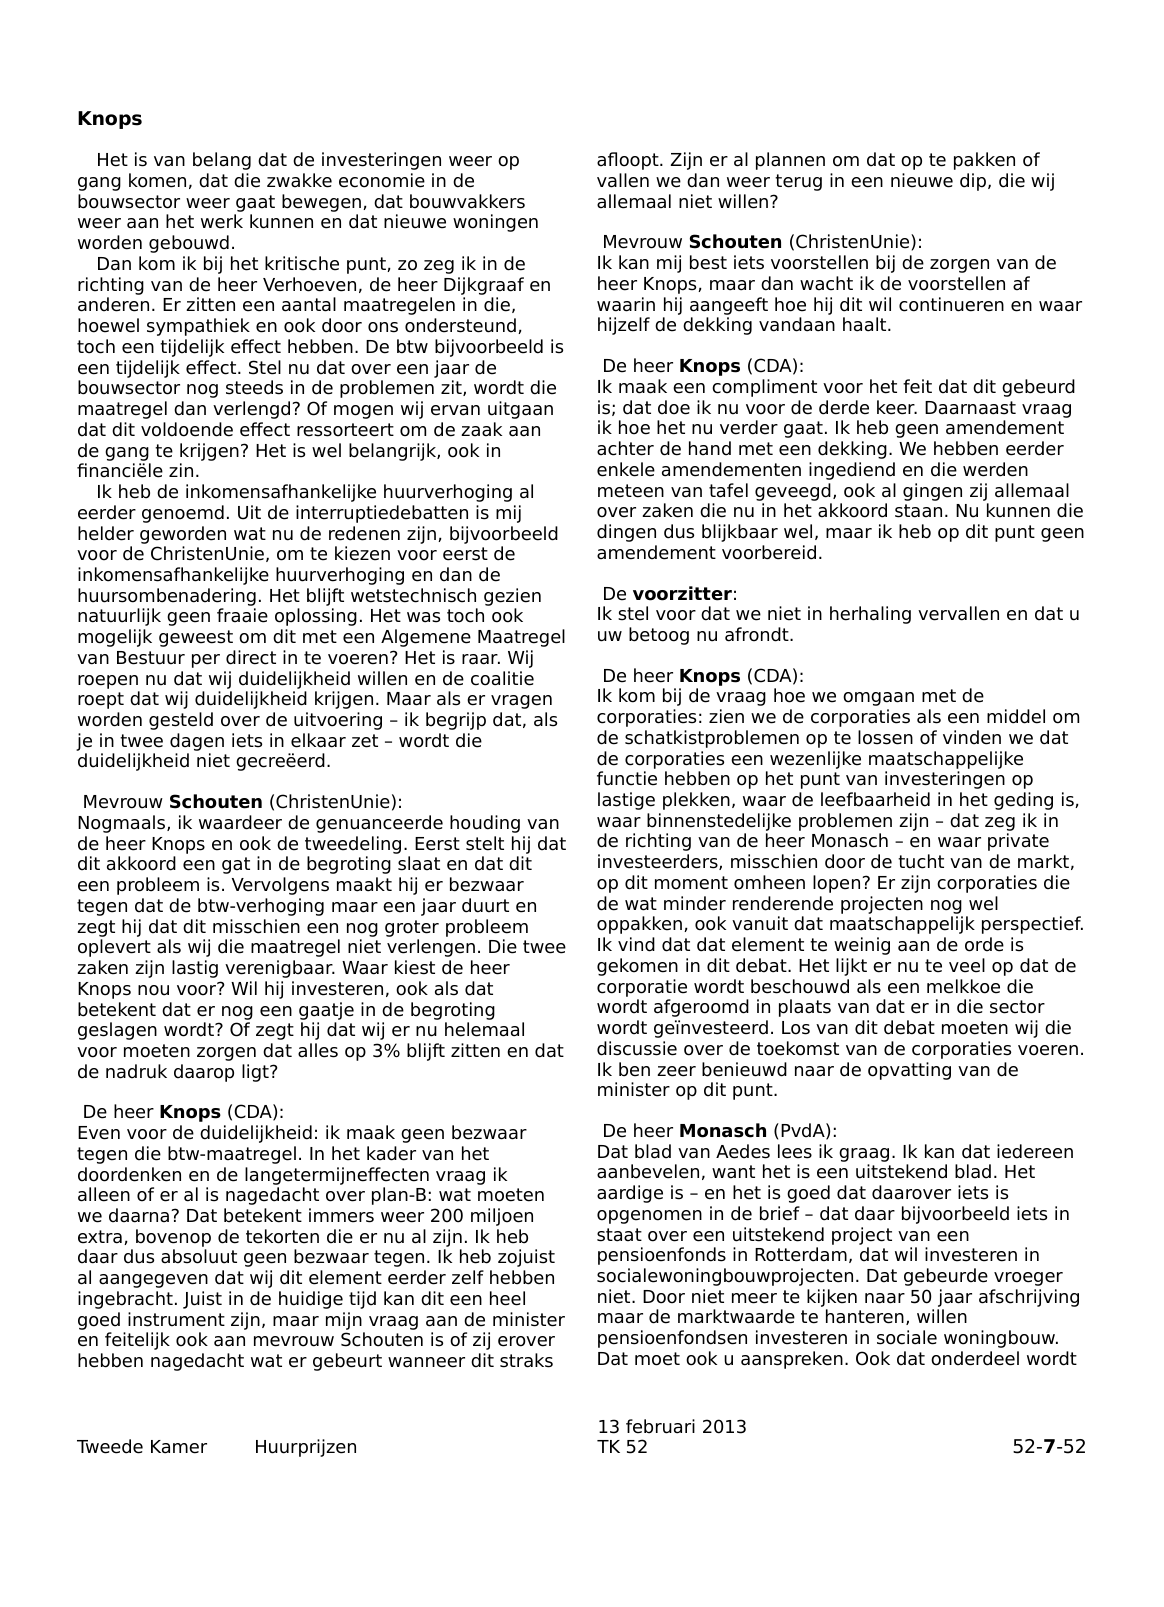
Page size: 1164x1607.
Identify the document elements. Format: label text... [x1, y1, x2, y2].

text De heer Knops (CDA): [77, 1102, 567, 1123]
text Mevrouw Schouten (ChristenUnie): [77, 792, 567, 813]
text Het is van belang dat de investeringen weer op gang komen, dat die zwakke economie in de bouwsector weer gaat bewegen, dat bouwvakkers weer aan het werk kunnen en dat nieuwe woningen worden gebouwd. [77, 150, 567, 254]
text Dat blad van Aedes lees ik graag. Ik kan dat iedereen aanbevelen, want het is een uitstekend blad. Het aardige is – en het is goed dat daarover iets is opgenomen in de brief – dat daar bijvoorbeeld iets in staat over een uitstekend project van een pensioenfonds in Rotterdam, dat wil investeren in socialewoningbouwprojecten. Dat gebeurde vroeger niet. Door niet meer te kijken naar 50 jaar afschrijving maar de marktwaarde te hanteren, willen pensioenfondsen investeren in sociale woningbouw. Dat moet ook u aanspreken. Ook dat onderdeel wordt [596, 1142, 1087, 1369]
text Even voor de duidelijkheid: ik maak geen bezwaar tegen die btw-maatregel. In het kader van het doordenken en de langetermijneffecten vraag ik alleen of er al is nagedacht over plan-B: wat moeten we daarna? Dat betekent immers weer 200 miljoen extra, bovenop de tekorten die er nu al zijn. Ik heb daar dus absoluut geen bezwaar tegen. Ik heb zojuist al aangegeven dat wij dit element eerder zelf hebben ingebracht. Juist in de huidige tijd kan dit een heel goed instrument zijn, maar mijn vraag aan de minister en feitelijk ook aan mevrouw Schouten is of zij erover hebben nagedacht wat er gebeurt wanneer dit straks [77, 1123, 567, 1372]
text Ik kan mij best iets voorstellen bij de zorgen van de heer Knops, maar dan wacht ik de voorstellen af waarin hij aangeeft hoe hij dit wil continueren en waar hijzelf de dekking vandaan haalt. [596, 253, 1087, 336]
text De heer Monasch (PvdA): [596, 1121, 1087, 1142]
text Mevrouw Schouten (ChristenUnie): [596, 232, 1087, 253]
text Ik maak een compliment voor het feit dat dit gebeurd is; dat doe ik nu voor de derde keer. Daarnaast vraag ik hoe het nu verder gaat. Ik heb geen amendement achter de hand met een dekking. We hebben eerder enkele amendementen ingediend en die werden meteen van tafel geveegd, ook al gingen zij allemaal over zaken die nu in het akkoord staan. Nu kunnen die dingen dus blijkbaar wel, maar ik heb op dit punt geen amendement voorbereid. [596, 377, 1087, 563]
text Dan kom ik bij het kritische punt, zo zeg ik in de richting van de heer Verhoeven, de heer Dijkgraaf en anderen. Er zitten een aantal maatregelen in die, hoewel sympathiek en ook door ons ondersteund, toch een tijdelijk effect hebben. De btw bijvoorbeeld is een tijdelijk effect. Stel nu dat over een jaar de bouwsector nog steeds in de problemen zit, wordt die maatregel dan verlengd? Of mogen wij ervan uitgaan dat dit voldoende effect ressorteert om de zaak aan de gang te krijgen? Het is wel belangrijk, ook in financiële zin. [77, 254, 567, 482]
text Ik kom bij de vraag hoe we omgaan met de corporaties: zien we de corporaties als een middel om de schatkistproblemen op te lossen of vinden we dat de corporaties een wezenlijke maatschappelijke functie hebben op het punt van investeringen op lastige plekken, waar de leefbaarheid in het geding is, waar binnenstedelijke problemen zijn – dat zeg ik in de richting van de heer Monasch – en waar private investeerders, misschien door de tucht van de markt, op dit moment omheen lopen? Er zijn corporaties die de wat minder renderende projecten nog wel oppakken, ook vanuit dat maatschappelijk perspectief. Ik vind dat dat element te weinig aan de orde is gekomen in dit debat. Het lijkt er nu te veel op dat de corporatie wordt beschouwd als een melkkoe die wordt afgeroomd in plaats van dat er in die sector wordt geïnvesteerd. Los van dit debat moeten wij die discussie over de toekomst van de corporaties voeren. Ik ben zeer benieuwd naar de opvatting van de minister op dit punt. [596, 686, 1087, 1101]
text afloopt. Zijn er al plannen om dat op te pakken of vallen we dan weer terug in een nieuwe dip, die wij allemaal niet willen? [596, 150, 1087, 212]
text De voorzitter: [596, 583, 1087, 604]
text Ik stel voor dat we niet in herhaling vervallen en dat u uw betoog nu afrondt. [596, 604, 1087, 646]
text De heer Knops (CDA): [596, 356, 1087, 377]
text Nogmaals, ik waardeer de genuanceerde houding van de heer Knops en ook de tweedeling. Eerst stelt hij dat dit akkoord een gat in de begroting slaat en dat dit een probleem is. Vervolgens maakt hij er bezwaar tegen dat de btw-verhoging maar een jaar duurt en zegt hij dat dit misschien een nog groter probleem oplevert als wij die maatregel niet verlengen. Die twee zaken zijn lastig verenigbaar. Waar kiest de heer Knops nou voor? Wil hij investeren, ook als dat betekent dat er nog een gaatje in de begroting geslagen wordt? Of zegt hij dat wij er nu helemaal voor moeten zorgen dat alles op 3% blijft zitten en dat de nadruk daarop ligt? [77, 813, 567, 1082]
text Ik heb de inkomensafhankelijke huurverhoging al eerder genoemd. Uit de interruptiedebatten is mij helder geworden wat nu de redenen zijn, bijvoorbeeld voor de ChristenUnie, om te kiezen voor eerst de inkomensafhankelijke huurverhoging en dan de huursombenadering. Het blijft wetstechnisch gezien natuurlijk geen fraaie oplossing. Het was toch ook mogelijk geweest om dit met een Algemene Maatregel van Bestuur per direct in te voeren? Het is raar. Wij roepen nu dat wij duidelijkheid willen en de coalitie roept dat wij duidelijkheid krijgen. Maar als er vragen worden gesteld over de uitvoering – ik begrijp dat, als je in twee dagen iets in elkaar zet – wordt die duidelijkheid niet gecreëerd. [77, 482, 567, 772]
text De heer Knops (CDA): [596, 666, 1087, 686]
